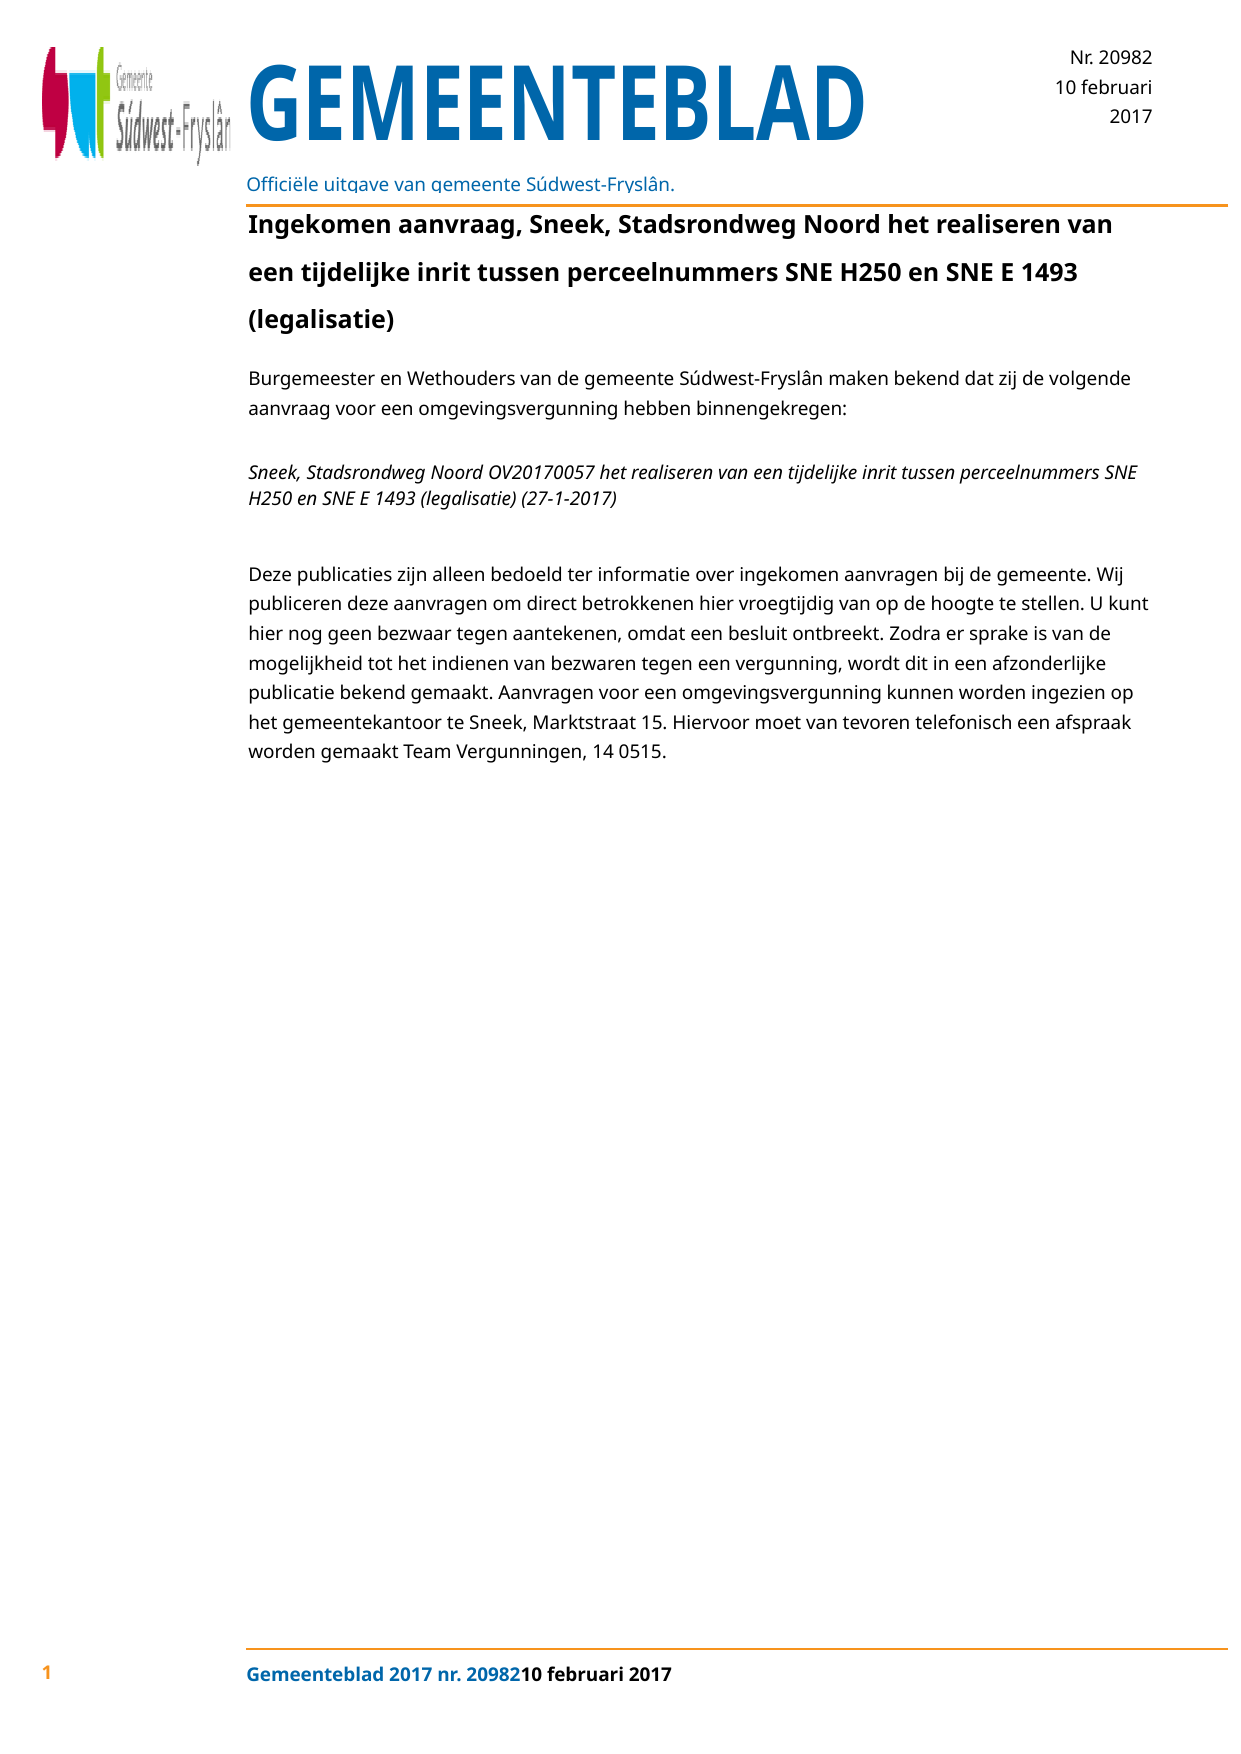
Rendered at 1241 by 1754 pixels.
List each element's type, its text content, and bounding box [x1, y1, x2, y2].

text Burgemeester en Wethouders van de gemeente Súdwest-Fryslân maken bekend dat zij de volgende aanvraag voor een omgevingsvergunning hebben binnengekregen: [248, 366, 1152, 421]
text Ingekomen aanvraag, Sneek, Stadsrondweg Noord het realiseren van een tijdelijke inrit tussen perceelnummers SNE H250 en SNE E 1493 (legalisatie) [248, 207, 1152, 336]
text Sneek, Stadsrondweg Noord OV20170057 het realiseren van een tijdelijke inrit tussen perceelnummers SNE H250 en SNE E 1493 (legalisatie) (27-1-2017) [248, 459, 1152, 511]
text Deze publicaties zijn alleen bedoeld ter informatie over ingekomen aanvragen bij de gemeente. Wij publiceren deze aanvragen om direct betrokkenen hier vroegtijdig van op de hoogte te stellen. U kunt hier nog geen bezwaar tegen aantekenen, omdat een besluit ontbreekt. Zodra er sprake is van de mogelijkheid tot het indienen van bezwaren tegen een vergunning, wordt dit in een afzonderlijke publicatie bekend gemaakt. Aanvragen voor een omgevingsvergunning kunnen worden ingezien op het gemeentekantoor te Sneek, Marktstraat 15. Hiervoor moet van tevoren telefonisch een afspraak worden gemaakt Team Vergunningen, 14 0515. [248, 561, 1152, 764]
picture [41, 47, 231, 172]
